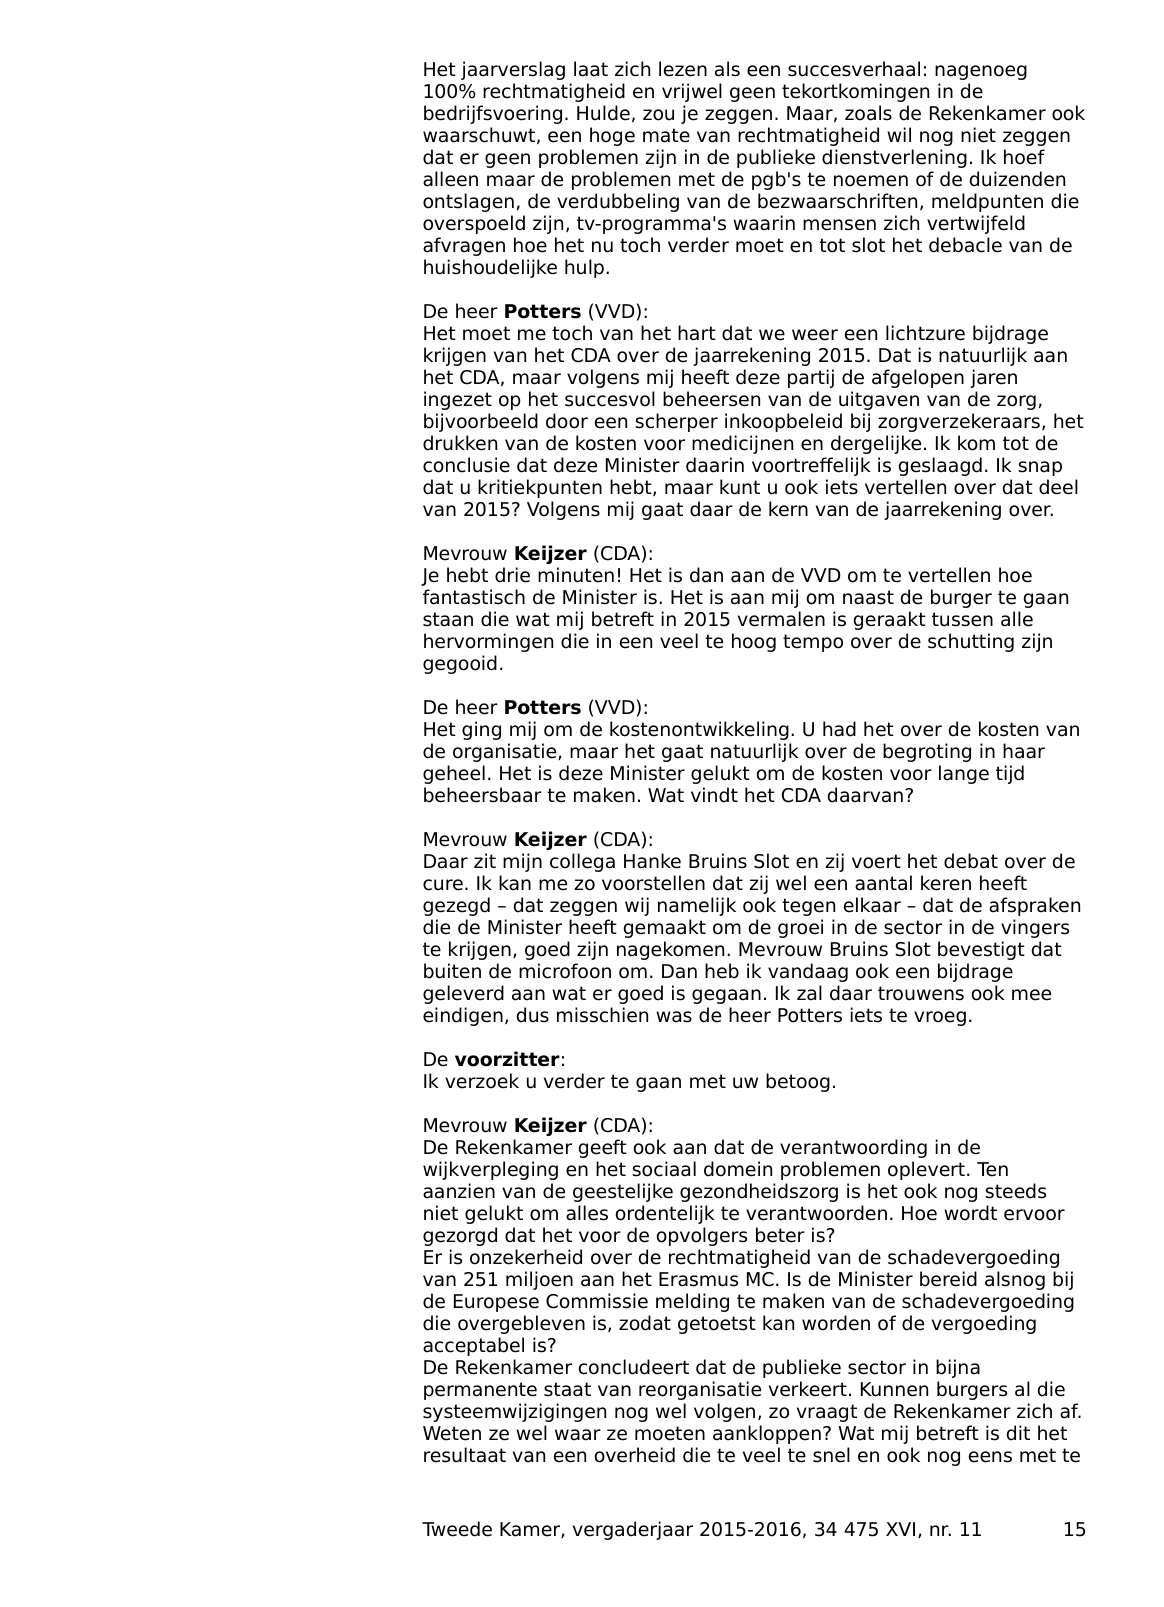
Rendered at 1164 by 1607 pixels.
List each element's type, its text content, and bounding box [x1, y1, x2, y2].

text Het jaarverslag laat zich lezen als een succesverhaal: nagenoeg 100% rechtmatigheid en vrijwel geen tekortkomingen in de bedrijfsvoering. Hulde, zou je zeggen. Maar, zoals de Rekenkamer ook waarschuwt, een hoge mate van rechtmatigheid wil nog niet zeggen dat er geen problemen zijn in de publieke dienstverlening. Ik hoef alleen maar de problemen met de pgb's te noemen of de duizenden ontslagen, de verdubbeling van de bezwaarschriften, meldpunten die overspoeld zijn, tv-programma's waarin mensen zich vertwijfeld afvragen hoe het nu toch verder moet en tot slot het debacle van de huishoudelijke hulp. [422, 59, 1087, 279]
text Mevrouw Keijzer (CDA): [422, 1115, 1087, 1137]
text Mevrouw Keijzer (CDA): [422, 543, 1087, 565]
text Je hebt drie minuten! Het is dan aan de VVD om te vertellen hoe fantastisch de Minister is. Het is aan mij om naast de burger te gaan staan die wat mij betreft in 2015 vermalen is geraakt tussen alle hervormingen die in een veel te hoog tempo over de schutting zijn gegooid. [422, 565, 1087, 675]
text De heer Potters (VVD): [422, 301, 1087, 323]
text De Rekenkamer geeft ook aan dat de verantwoording in de wijkverpleging en het sociaal domein problemen oplevert. Ten aanzien van de geestelijke gezondheidszorg is het ook nog steeds niet gelukt om alles ordentelijk te verantwoorden. Hoe wordt ervoor gezorgd dat het voor de opvolgers beter is? [422, 1137, 1087, 1247]
text Het moet me toch van het hart dat we weer een lichtzure bijdrage krijgen van het CDA over de jaarrekening 2015. Dat is natuurlijk aan het CDA, maar volgens mij heeft deze partij de afgelopen jaren ingezet op het succesvol beheersen van de uitgaven van de zorg, bijvoorbeeld door een scherper inkoopbeleid bij zorgverzekeraars, het drukken van de kosten voor medicijnen en dergelijke. Ik kom tot de conclusie dat deze Minister daarin voortreffelijk is geslaagd. Ik snap dat u kritiekpunten hebt, maar kunt u ook iets vertellen over dat deel van 2015? Volgens mij gaat daar de kern van de jaarrekening over. [422, 323, 1087, 521]
text De heer Potters (VVD): [422, 697, 1087, 719]
text Er is onzekerheid over de rechtmatigheid van de schadevergoeding van 251 miljoen aan het Erasmus MC. Is de Minister bereid alsnog bij de Europese Commissie melding te maken van de schadevergoeding die overgebleven is, zodat getoetst kan worden of de vergoeding acceptabel is? [422, 1247, 1087, 1357]
text Het ging mij om de kostenontwikkeling. U had het over de kosten van de organisatie, maar het gaat natuurlijk over de begroting in haar geheel. Het is deze Minister gelukt om de kosten voor lange tijd beheersbaar te maken. Wat vindt het CDA daarvan? [422, 719, 1087, 807]
text Daar zit mijn collega Hanke Bruins Slot en zij voert het debat over de cure. Ik kan me zo voorstellen dat zij wel een aantal keren heeft gezegd – dat zeggen wij namelijk ook tegen elkaar – dat de afspraken die de Minister heeft gemaakt om de groei in de sector in de vingers te krijgen, goed zijn nagekomen. Mevrouw Bruins Slot bevestigt dat buiten de microfoon om. Dan heb ik vandaag ook een bijdrage geleverd aan wat er goed is gegaan. Ik zal daar trouwens ook mee eindigen, dus misschien was de heer Potters iets te vroeg. [422, 851, 1087, 1027]
text De voorzitter: [422, 1049, 1087, 1071]
text Mevrouw Keijzer (CDA): [422, 829, 1087, 851]
text De Rekenkamer concludeert dat de publieke sector in bijna permanente staat van reorganisatie verkeert. Kunnen burgers al die systeemwijzigingen nog wel volgen, zo vraagt de Rekenkamer zich af. Weten ze wel waar ze moeten aankloppen? Wat mij betreft is dit het resultaat van een overheid die te veel te snel en ook nog eens met te [422, 1357, 1087, 1467]
text Ik verzoek u verder te gaan met uw betoog. [422, 1071, 1087, 1093]
